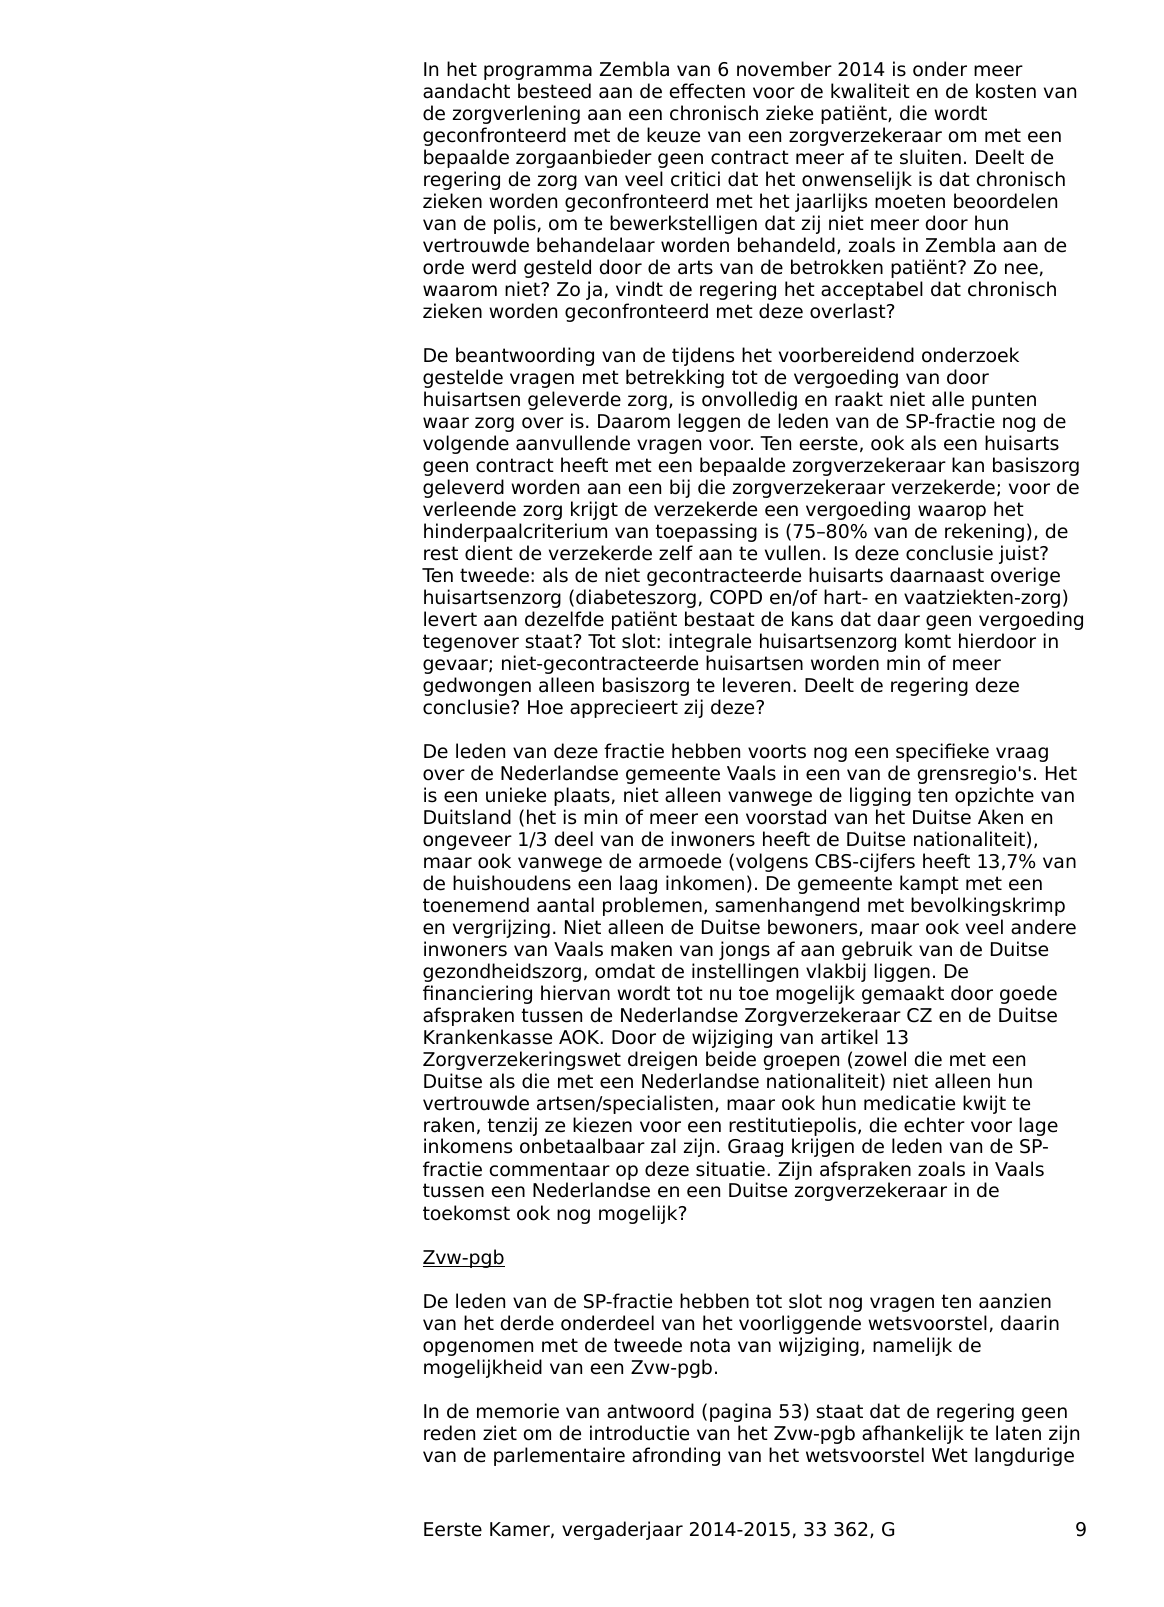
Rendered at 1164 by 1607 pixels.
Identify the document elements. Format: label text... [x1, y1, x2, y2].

text In de memorie van antwoord (pagina 53) staat dat de regering geen reden ziet om de introductie van het Zvw-pgb afhankelijk te laten zijn van de parlementaire afronding van het wetsvoorstel Wet langdurige [422, 1401, 1087, 1467]
text De beantwoording van de tijdens het voorbereidend onderzoek gestelde vragen met betrekking tot de vergoeding van door huisartsen geleverde zorg, is onvolledig en raakt niet alle punten waar zorg over is. Daarom leggen de leden van de SP-fractie nog de volgende aanvullende vragen voor. Ten eerste, ook als een huisarts geen contract heeft met een bepaalde zorgverzekeraar kan basiszorg geleverd worden aan een bij die zorgverzekeraar verzekerde; voor de verleende zorg krijgt de verzekerde een vergoeding waarop het hinderpaalcriterium van toepassing is (75–80% van de rekening), de rest dient de verzekerde zelf aan te vullen. Is deze conclusie juist? Ten tweede: als de niet gecontracteerde huisarts daarnaast overige huisartsenzorg (diabeteszorg, COPD en/of hart- en vaatziekten-zorg) levert aan dezelfde patiënt bestaat de kans dat daar geen vergoeding tegenover staat? Tot slot: integrale huisartsenzorg komt hierdoor in gevaar; niet-gecontracteerde huisartsen worden min of meer gedwongen alleen basiszorg te leveren. Deelt de regering deze conclusie? Hoe apprecieert zij deze? [422, 345, 1087, 719]
text De leden van de SP-fractie hebben tot slot nog vragen ten aanzien van het derde onderdeel van het voorliggende wetsvoorstel, daarin opgenomen met de tweede nota van wijziging, namelijk de mogelijkheid van een Zvw-pgb. [422, 1291, 1087, 1379]
subtitle Zvw-pgb [422, 1247, 1087, 1268]
text De leden van deze fractie hebben voorts nog een specifieke vraag over de Nederlandse gemeente Vaals in een van de grensregio's. Het is een unieke plaats, niet alleen vanwege de ligging ten opzichte van Duitsland (het is min of meer een voorstad van het Duitse Aken en ongeveer 1/3 deel van de inwoners heeft de Duitse nationaliteit), maar ook vanwege de armoede (volgens CBS-cijfers heeft 13,7% van de huishoudens een laag inkomen). De gemeente kampt met een toenemend aantal problemen, samenhangend met bevolkingskrimp en vergrijzing. Niet alleen de Duitse bewoners, maar ook veel andere inwoners van Vaals maken van jongs af aan gebruik van de Duitse gezondheidszorg, omdat de instellingen vlakbij liggen. De financiering hiervan wordt tot nu toe mogelijk gemaakt door goede afspraken tussen de Nederlandse Zorgverzekeraar CZ en de Duitse Krankenkasse AOK. Door de wijziging van artikel 13 Zorgverzekeringswet dreigen beide groepen (zowel die met een Duitse als die met een Nederlandse nationaliteit) niet alleen hun vertrouwde artsen/specialisten, maar ook hun medicatie kwijt te raken, tenzij ze kiezen voor een restitutiepolis, die echter voor lage inkomens onbetaalbaar zal zijn. Graag krijgen de leden van de SP-fractie commentaar op deze situatie. Zijn afspraken zoals in Vaals tussen een Nederlandse en een Duitse zorgverzekeraar in de toekomst ook nog mogelijk? [422, 741, 1087, 1224]
text In het programma Zembla van 6 november 2014 is onder meer aandacht besteed aan de effecten voor de kwaliteit en de kosten van de zorgverlening aan een chronisch zieke patiënt, die wordt geconfronteerd met de keuze van een zorgverzekeraar om met een bepaalde zorgaanbieder geen contract meer af te sluiten. Deelt de regering de zorg van veel critici dat het onwenselijk is dat chronisch zieken worden geconfronteerd met het jaarlijks moeten beoordelen van de polis, om te bewerkstelligen dat zij niet meer door hun vertrouwde behandelaar worden behandeld, zoals in Zembla aan de orde werd gesteld door de arts van de betrokken patiënt? Zo nee, waarom niet? Zo ja, vindt de regering het acceptabel dat chronisch zieken worden geconfronteerd met deze overlast? [422, 59, 1087, 323]
